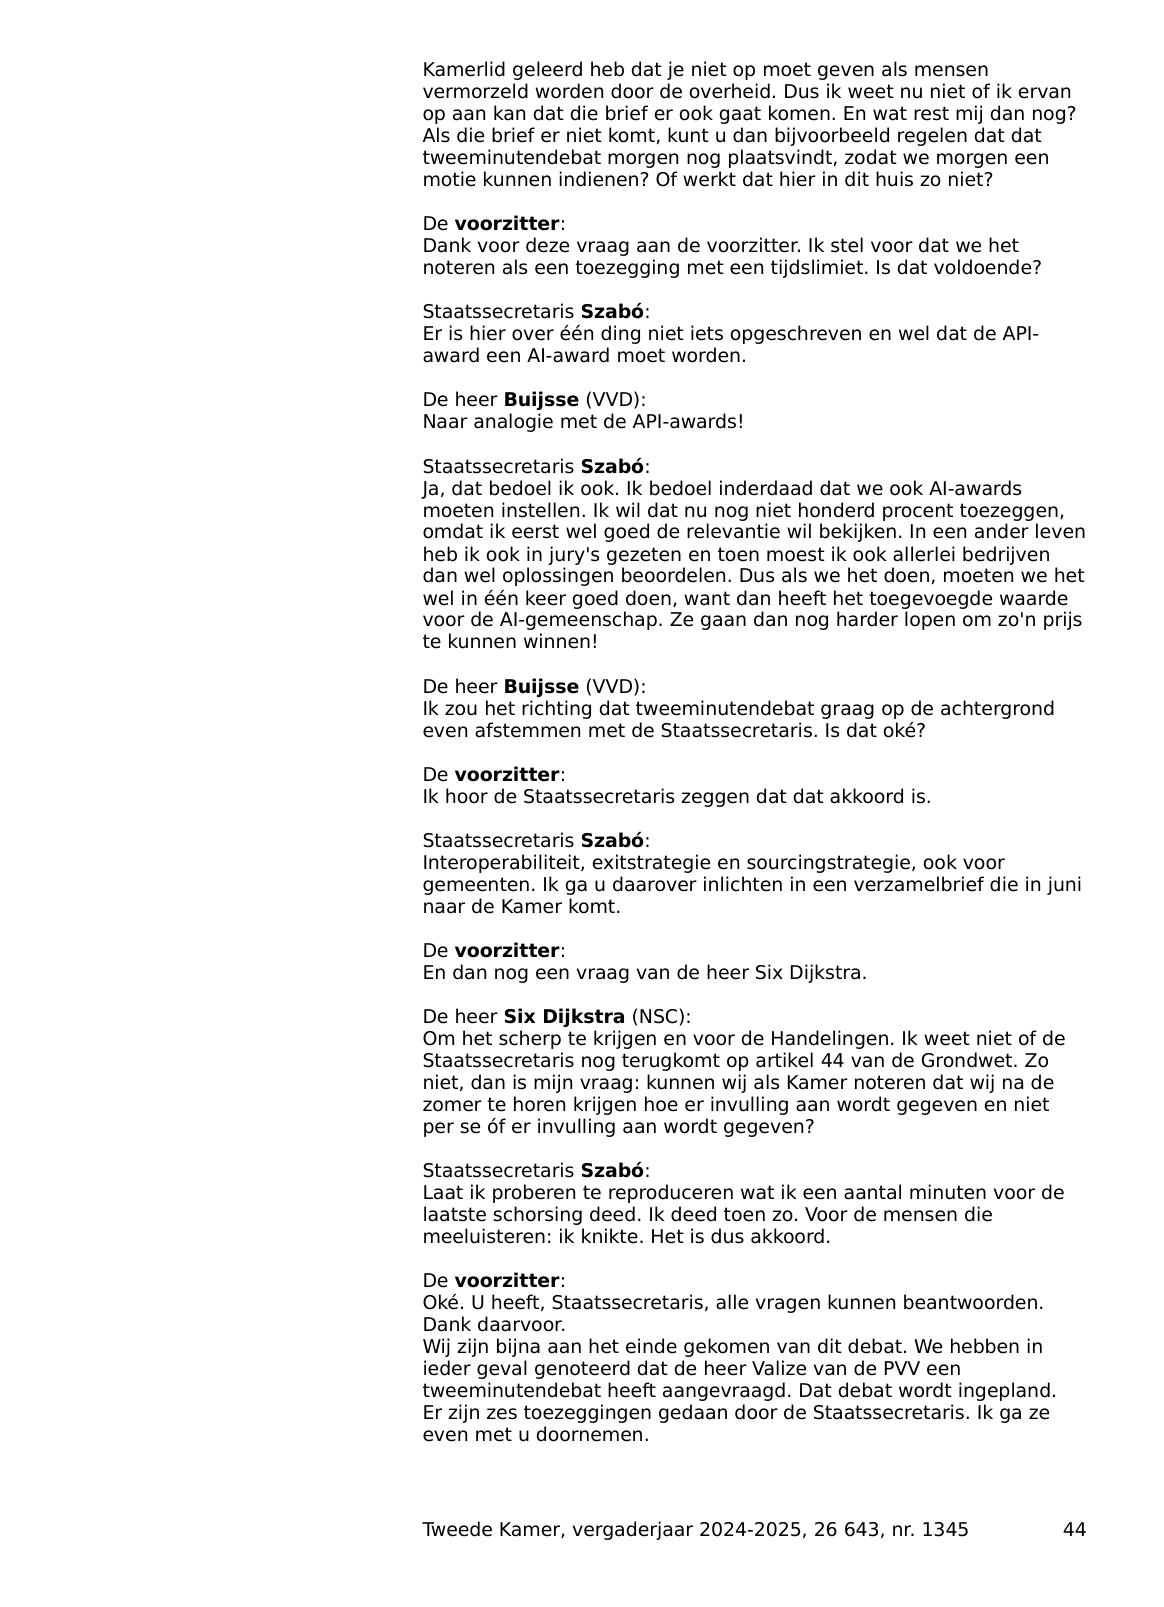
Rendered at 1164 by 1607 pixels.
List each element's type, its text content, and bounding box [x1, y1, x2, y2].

text Om het scherp te krijgen en voor de Handelingen. Ik weet niet of de Staatssecretaris nog terugkomt op artikel 44 van de Grondwet. Zo niet, dan is mijn vraag: kunnen wij als Kamer noteren dat wij na de zomer te horen krijgen hoe er invulling aan wordt gegeven en niet per se óf er invulling aan wordt gegeven? [422, 1028, 1087, 1138]
text De voorzitter: [422, 213, 1087, 235]
text Oké. U heeft, Staatssecretaris, alle vragen kunnen beantwoorden. Dank daarvoor. [422, 1292, 1087, 1336]
text De heer Six Dijkstra (NSC): [422, 1006, 1087, 1028]
text En dan nog een vraag van de heer Six Dijkstra. [422, 962, 1087, 984]
text Er is hier over één ding niet iets opgeschreven en wel dat de API-award een AI-award moet worden. [422, 323, 1087, 367]
text Laat ik proberen te reproduceren wat ik een aantal minuten voor de laatste schorsing deed. Ik deed toen zo. Voor de mensen die meeluisteren: ik knikte. Het is dus akkoord. [422, 1182, 1087, 1248]
text Wij zijn bijna aan het einde gekomen van dit debat. We hebben in ieder geval genoteerd dat de heer Valize van de PVV een tweeminutendebat heeft aangevraagd. Dat debat wordt ingepland. [422, 1336, 1087, 1402]
text Ja, dat bedoel ik ook. Ik bedoel inderdaad dat we ook AI-awards moeten instellen. Ik wil dat nu nog niet honderd procent toezeggen, omdat ik eerst wel goed de relevantie wil bekijken. In een ander leven heb ik ook in jury's gezeten en toen moest ik ook allerlei bedrijven dan wel oplossingen beoordelen. Dus als we het doen, moeten we het wel in één keer goed doen, want dan heeft het toegevoegde waarde voor de AI-gemeenschap. Ze gaan dan nog harder lopen om zo'n prijs te kunnen winnen! [422, 477, 1087, 653]
text Dank voor deze vraag aan de voorzitter. Ik stel voor dat we het noteren als een toezegging met een tijdslimiet. Is dat voldoende? [422, 235, 1087, 279]
text Staatssecretaris Szabó: [422, 456, 1087, 477]
text De heer Buijsse (VVD): [422, 676, 1087, 697]
text Er zijn zes toezeggingen gedaan door de Staatssecretaris. Ik ga ze even met u doornemen. [422, 1402, 1087, 1446]
text Ik hoor de Staatssecretaris zeggen dat dat akkoord is. [422, 786, 1087, 808]
text De heer Buijsse (VVD): [422, 389, 1087, 411]
text Interoperabiliteit, exitstrategie en sourcingstrategie, ook voor gemeenten. Ik ga u daarover inlichten in een verzamelbrief die in juni naar de Kamer komt. [422, 852, 1087, 918]
text De voorzitter: [422, 940, 1087, 962]
text Staatssecretaris Szabó: [422, 301, 1087, 323]
text De voorzitter: [422, 1270, 1087, 1292]
text Kamerlid geleerd heb dat je niet op moet geven als mensen vermorzeld worden door de overheid. Dus ik weet nu niet of ik ervan op aan kan dat die brief er ook gaat komen. En wat rest mij dan nog? Als die brief er niet komt, kunt u dan bijvoorbeeld regelen dat dat tweeminutendebat morgen nog plaatsvindt, zodat we morgen een motie kunnen indienen? Of werkt dat hier in dit huis zo niet? [422, 59, 1087, 191]
text Staatssecretaris Szabó: [422, 1160, 1087, 1182]
text De voorzitter: [422, 764, 1087, 786]
text Staatssecretaris Szabó: [422, 830, 1087, 852]
text Naar analogie met de API-awards! [422, 411, 1087, 433]
text Ik zou het richting dat tweeminutendebat graag op de achtergrond even afstemmen met de Staatssecretaris. Is dat oké? [422, 697, 1087, 741]
